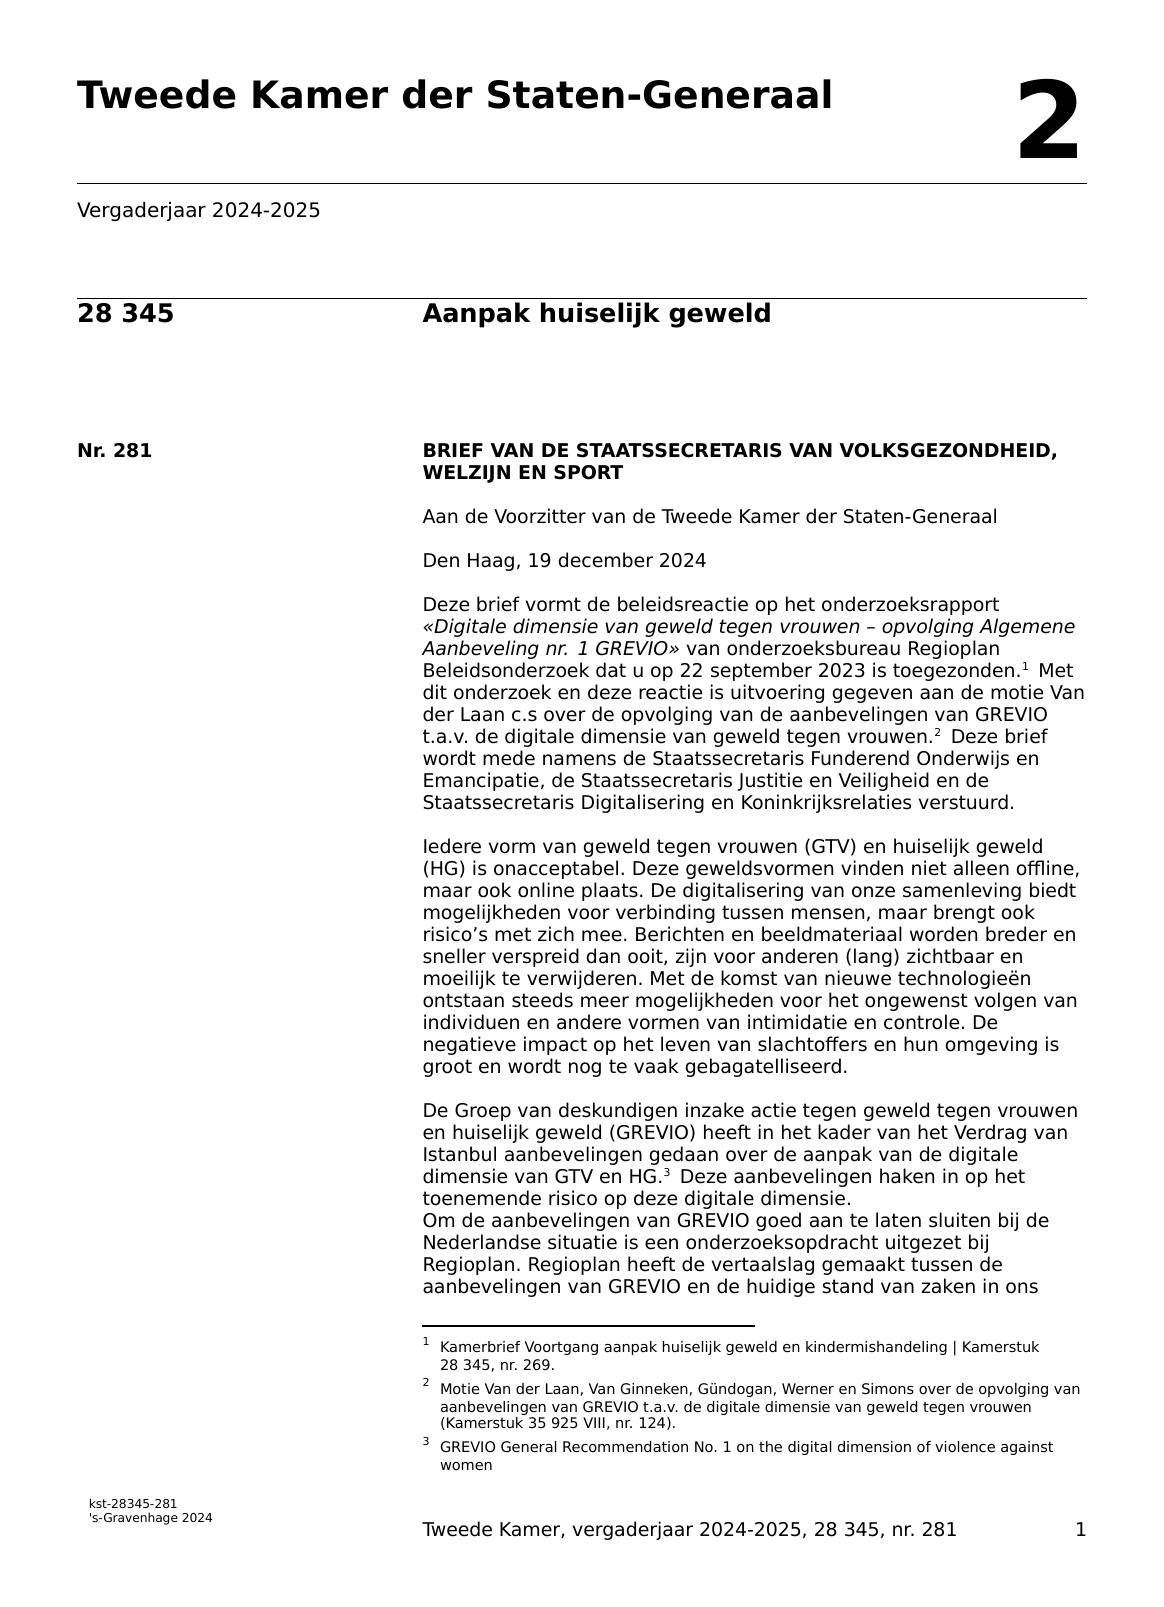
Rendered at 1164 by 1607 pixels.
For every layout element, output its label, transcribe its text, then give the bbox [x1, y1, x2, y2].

subtitle Nr. 281 BRIEF VAN DE STAATSSECRETARIS VAN VOLKSGEZONDHEID, WELZIJN EN SPORT [77, 440, 1087, 484]
text 's-Gravenhage 2024 [88, 1511, 323, 1525]
text Deze brief vormt de beleidsreactie op het onderzoeksrapport «Digitale dimensie van geweld tegen vrouwen – opvolging Algemene Aanbeveling nr. 1 GREVIO» van onderzoeksbureau Regioplan Beleidsonderzoek dat u op 22 september 2023 is toegezonden. Met dit onderzoek en deze reactie is uitvoering gegeven aan de motie Van der Laan c.s over de opvolging van de aanbevelingen van GREVIO t.a.v. de digitale dimensie van geweld tegen vrouwen. Deze brief wordt mede namens de Staatssecretaris Funderend Onderwijs en Emancipatie, de Staatssecretaris Justitie en Veiligheid en de Staatssecretaris Digitalisering en Koninkrijksrelaties verstuurd. [422, 594, 1087, 814]
text Kamerbrief Voortgang aanpak huiselijk geweld en kindermishandeling | Kamerstuk 28 345, nr. 269. [422, 1335, 1087, 1374]
text Den Haag, 19 december 2024 [422, 550, 1087, 572]
text kst-28345-281 [88, 1497, 323, 1511]
table_header 2 [886, 59, 1087, 183]
subtitle 28 345 Aanpak huiselijk geweld [77, 299, 1087, 329]
text Om de aanbevelingen van GREVIO goed aan te laten sluiten bij de Nederlandse situatie is een onderzoeksopdracht uitgezet bij Regioplan. Regioplan heeft de vertaalslag gemaakt tussen de aanbevelingen van GREVIO en de huidige stand van zaken in ons [422, 1210, 1087, 1298]
text Motie Van der Laan, Van Ginneken, Gündogan, Werner en Simons over de opvolging van aanbevelingen van GREVIO t.a.v. de digitale dimensie van geweld tegen vrouwen (Kamerstuk 35 925 VIII, nr. 124). [422, 1377, 1087, 1432]
table_header Tweede Kamer der Staten-Generaal [77, 59, 886, 183]
text De Groep van deskundigen inzake actie tegen geweld tegen vrouwen en huiselijk geweld (GREVIO) heeft in het kader van het Verdrag van Istanbul aanbevelingen gedaan over de aanpak van de digitale dimensie van GTV en HG. Deze aanbevelingen haken in op het toenemende risico op deze digitale dimensie. [422, 1100, 1087, 1210]
text GREVIO General Recommendation No. 1 on the digital dimension of violence against women [422, 1435, 1087, 1474]
text Iedere vorm van geweld tegen vrouwen (GTV) en huiselijk geweld (HG) is onacceptabel. Deze geweldsvormen vinden niet alleen offline, maar ook online plaats. De digitalisering van onze samenleving biedt mogelijkheden voor verbinding tussen mensen, maar brengt ook risico’s met zich mee. Berichten en beeldmateriaal worden breder en sneller verspreid dan ooit, zijn voor anderen (lang) zichtbaar en moeilijk te verwijderen. Met de komst van nieuwe technologieën ontstaan steeds meer mogelijkheden voor het ongewenst volgen van individuen en andere vormen van intimidatie en controle. De negatieve impact op het leven van slachtoffers en hun omgeving is groot en wordt nog te vaak gebagatelliseerd. [422, 836, 1087, 1078]
table_cell Vergaderjaar 2024-2025 [77, 184, 1087, 298]
text Aan de Voorzitter van de Tweede Kamer der Staten-Generaal [422, 506, 1087, 528]
